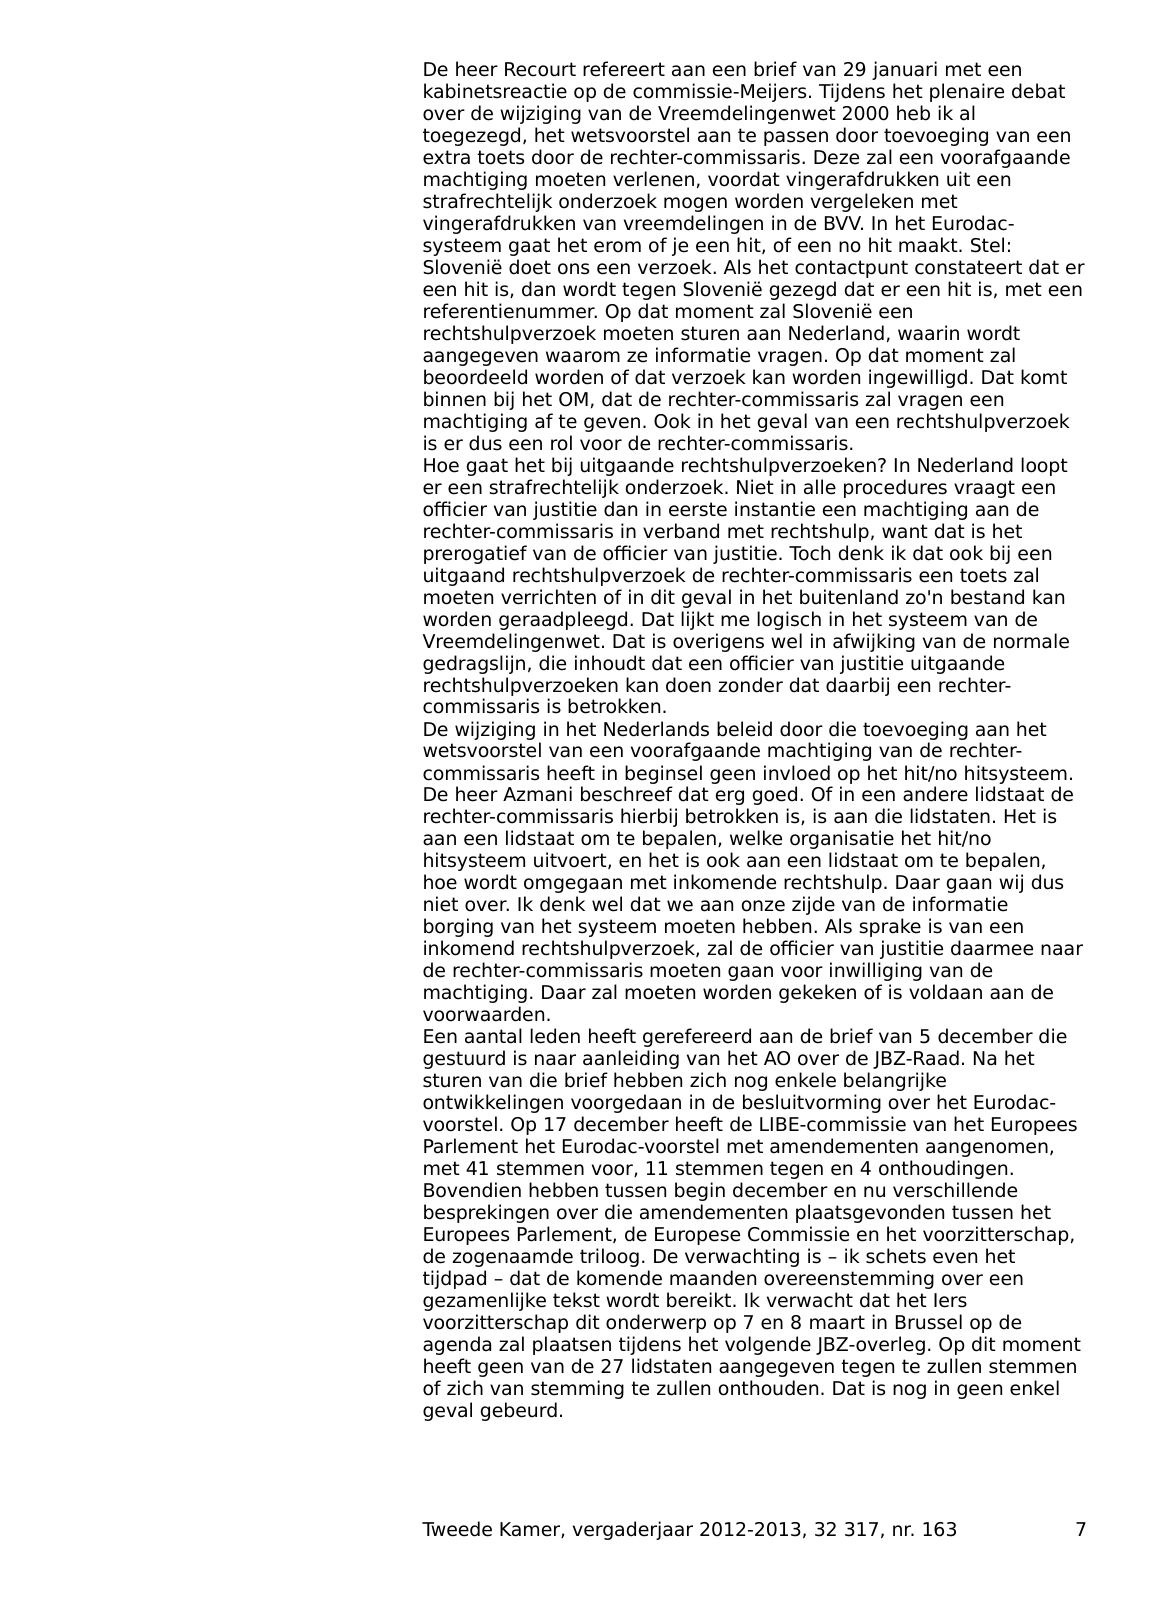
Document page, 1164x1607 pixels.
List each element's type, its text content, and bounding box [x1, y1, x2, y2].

text De heer Recourt refereert aan een brief van 29 januari met een kabinetsreactie op de commissie-Meijers. Tijdens het plenaire debat over de wijziging van de Vreemdelingenwet 2000 heb ik al toegezegd, het wetsvoorstel aan te passen door toevoeging van een extra toets door de rechter-commissaris. Deze zal een voorafgaande machtiging moeten verlenen, voordat vingerafdrukken uit een strafrechtelijk onderzoek mogen worden vergeleken met vingerafdrukken van vreemdelingen in de BVV. In het Eurodac-systeem gaat het erom of je een hit, of een no hit maakt. Stel: Slovenië doet ons een verzoek. Als het contactpunt constateert dat er een hit is, dan wordt tegen Slovenië gezegd dat er een hit is, met een referentienummer. Op dat moment zal Slovenië een rechtshulpverzoek moeten sturen aan Nederland, waarin wordt aangegeven waarom ze informatie vragen. Op dat moment zal beoordeeld worden of dat verzoek kan worden ingewilligd. Dat komt binnen bij het OM, dat de rechter-commissaris zal vragen een machtiging af te geven. Ook in het geval van een rechtshulpverzoek is er dus een rol voor de rechter-commissaris. [422, 59, 1087, 455]
text De wijziging in het Nederlands beleid door die toevoeging aan het wetsvoorstel van een voorafgaande machtiging van de rechter-commissaris heeft in beginsel geen invloed op het hit/no hitsysteem. De heer Azmani beschreef dat erg goed. Of in een andere lidstaat de rechter-commissaris hierbij betrokken is, is aan die lidstaten. Het is aan een lidstaat om te bepalen, welke organisatie het hit/no hitsysteem uitvoert, en het is ook aan een lidstaat om te bepalen, hoe wordt omgegaan met inkomende rechtshulp. Daar gaan wij dus niet over. Ik denk wel dat we aan onze zijde van de informatie borging van het systeem moeten hebben. Als sprake is van een inkomend rechtshulpverzoek, zal de officier van justitie daarmee naar de rechter-commissaris moeten gaan voor inwilliging van de machtiging. Daar zal moeten worden gekeken of is voldaan aan de voorwaarden. [422, 718, 1087, 1026]
text Een aantal leden heeft gerefereerd aan de brief van 5 december die gestuurd is naar aanleiding van het AO over de JBZ-Raad. Na het sturen van die brief hebben zich nog enkele belangrijke ontwikkelingen voorgedaan in de besluitvorming over het Eurodac-voorstel. Op 17 december heeft de LIBE-commissie van het Europees Parlement het Eurodac-voorstel met amendementen aangenomen, met 41 stemmen voor, 11 stemmen tegen en 4 onthoudingen. Bovendien hebben tussen begin december en nu verschillende besprekingen over die amendementen plaatsgevonden tussen het Europees Parlement, de Europese Commissie en het voorzitterschap, de zogenaamde triloog. De verwachting is – ik schets even het tijdpad – dat de komende maanden overeenstemming over een gezamenlijke tekst wordt bereikt. Ik verwacht dat het Iers voorzitterschap dit onderwerp op 7 en 8 maart in Brussel op de agenda zal plaatsen tijdens het volgende JBZ-overleg. Op dit moment heeft geen van de 27 lidstaten aangegeven tegen te zullen stemmen of zich van stemming te zullen onthouden. Dat is nog in geen enkel geval gebeurd. [422, 1026, 1087, 1422]
text Hoe gaat het bij uitgaande rechtshulpverzoeken? In Nederland loopt er een strafrechtelijk onderzoek. Niet in alle procedures vraagt een officier van justitie dan in eerste instantie een machtiging aan de rechter-commissaris in verband met rechtshulp, want dat is het prerogatief van de officier van justitie. Toch denk ik dat ook bij een uitgaand rechtshulpverzoek de rechter-commissaris een toets zal moeten verrichten of in dit geval in het buitenland zo'n bestand kan worden geraadpleegd. Dat lijkt me logisch in het systeem van de Vreemdelingenwet. Dat is overigens wel in afwijking van de normale gedragslijn, die inhoudt dat een officier van justitie uitgaande rechtshulpverzoeken kan doen zonder dat daarbij een rechter-commissaris is betrokken. [422, 455, 1087, 718]
